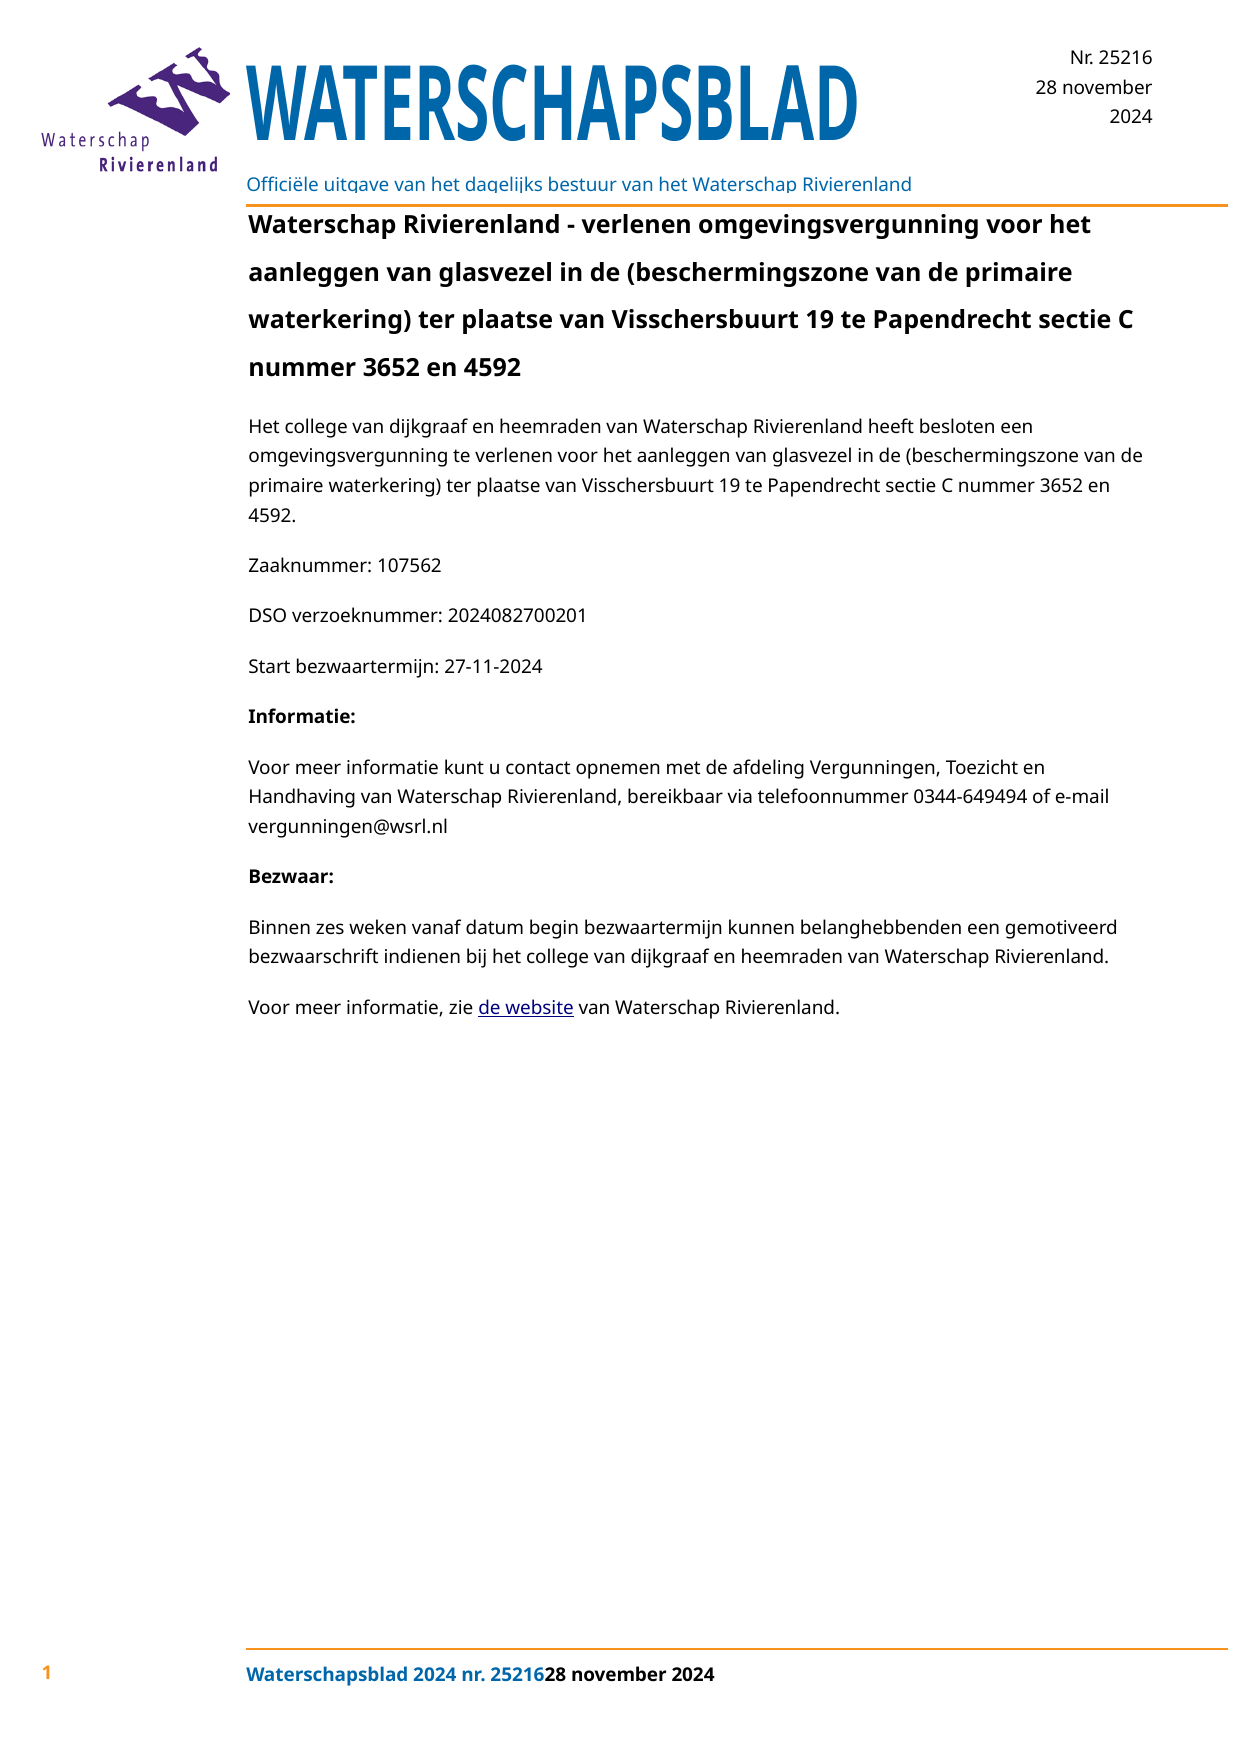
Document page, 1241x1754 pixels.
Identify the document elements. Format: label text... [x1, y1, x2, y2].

picture [41, 47, 231, 172]
text Binnen zes weken vanaf datum begin bezwaartermijn kunnen belanghebbenden een gemotiveerd bezwaarschrift indienen bij het college van dijkgraaf en heemraden van Waterschap Rivierenland. [248, 914, 1152, 969]
text Het college van dijkgraaf en heemraden van Waterschap Rivierenland heeft besloten een omgevingsvergunning te verlenen voor het aanleggen van glasvezel in de (beschermingszone van de primaire waterkering) ter plaatse van Visschersbuurt 19 te Papendrecht sectie C nummer 3652 en 4592. [248, 413, 1152, 528]
text Start bezwaartermijn: 27-11-2024 [248, 653, 1152, 679]
text Voor meer informatie kunt u contact opnemen met de afdeling Vergunningen, Toezicht en Handhaving van Waterschap Rivierenland, bereikbaar via telefoonnummer 0344-649494 of e-mail vergunningen@wsrl.nl [248, 754, 1152, 839]
text Informatie: [248, 703, 1152, 729]
text Waterschap Rivierenland - verlenen omgevingsvergunning voor het aanleggen van glasvezel in de (beschermingszone van de primaire waterkering) ter plaatse van Visschersbuurt 19 te Papendrecht sectie C nummer 3652 en 4592 [248, 207, 1152, 384]
text DSO verzoeknummer: 2024082700201 [248, 603, 1152, 628]
text Voor meer informatie, zie de website van Waterschap Rivierenland. [248, 994, 1152, 1020]
text Zaaknummer: 107562 [248, 552, 1152, 578]
text Bezwaar: [248, 863, 1152, 889]
